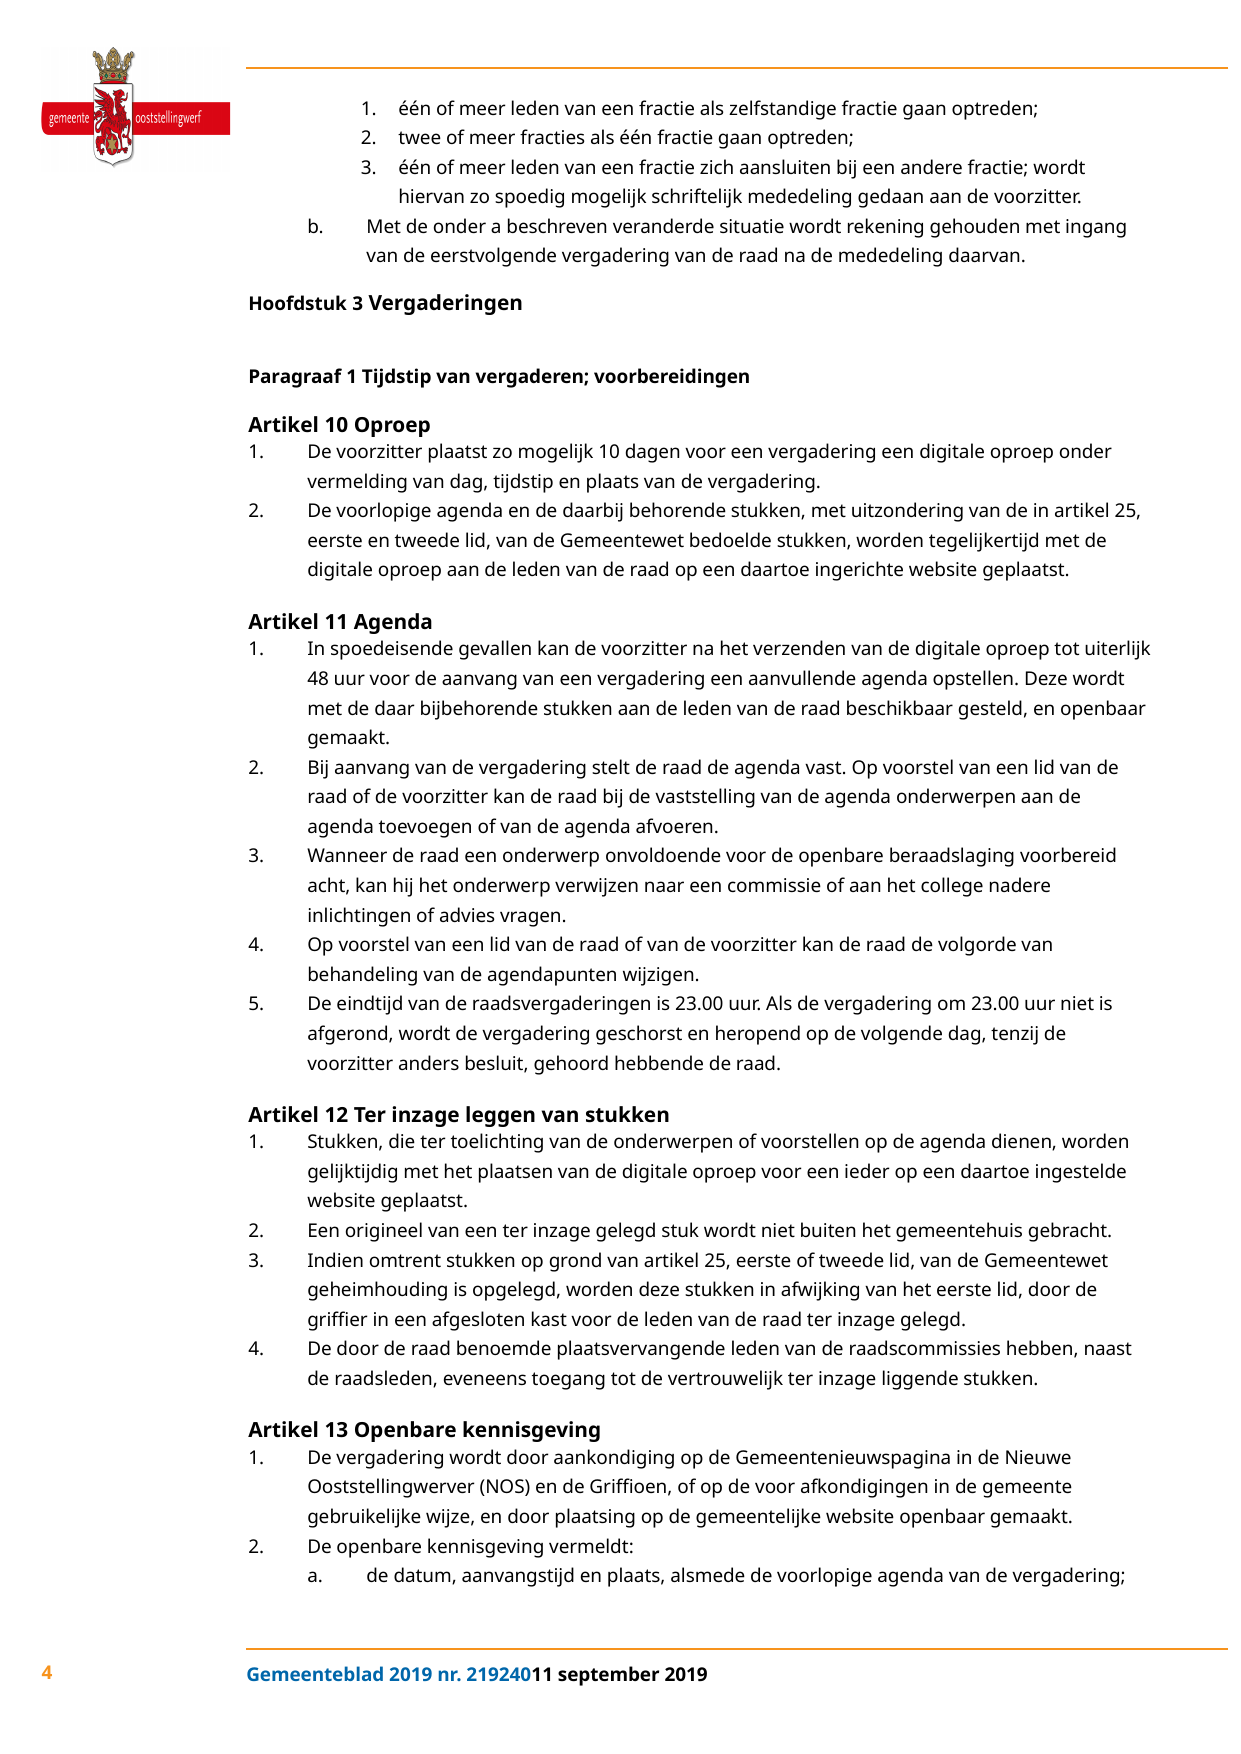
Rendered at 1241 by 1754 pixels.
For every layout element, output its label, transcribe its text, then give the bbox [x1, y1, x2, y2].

list De voorlopige agenda en de daarbij behorende stukken, met uitzondering van de in artikel 25, eerste en tweede lid, van de Gemeentewet bedoelde stukken, worden tegelijkertijd met de digitale oproep aan de leden van de raad op een daartoe ingerichte website geplaatst. [248, 497, 1152, 582]
list De voorzitter plaatst zo mogelijk 10 dagen voor een vergadering een digitale oproep onder vermelding van dag, tijdstip en plaats van de vergadering. [248, 438, 1152, 494]
text Artikel 13 Openbare kennisgeving [248, 1416, 1152, 1444]
text Paragraaf 1 Tijdstip van vergaderen; voorbereidingen [248, 363, 1152, 389]
list Op voorstel van een lid van de raad of van de voorzitter kan de raad de volgorde van behandeling van de agendapunten wijzigen. [248, 931, 1152, 987]
text Hoofdstuk 3 Vergaderingen [248, 288, 1152, 317]
list De door de raad benoemde plaatsvervangende leden van de raadscommissies hebben, naast de raadsleden, eveneens toegang tot de vertrouwelijk ter inzage liggende stukken. [248, 1336, 1152, 1391]
list Bij aanvang van de vergadering stelt de raad de agenda vast. Op voorstel van een lid van de raad of de voorzitter kan de raad bij de vaststelling van de agenda onderwerpen aan de agenda toevoegen of van de agenda afvoeren. [248, 754, 1152, 839]
text Artikel 11 Agenda [248, 607, 1152, 636]
list Wanneer de raad een onderwerp onvoldoende voor de openbare beraadslaging voorbereid acht, kan hij het onderwerp verwijzen naar een commissie of aan het college nadere inlichtingen of advies vragen. [248, 843, 1152, 927]
list één of meer leden van een fractie zich aansluiten bij een andere fractie; wordt hiervan zo spoedig mogelijk schriftelijk mededeling gedaan aan de voorzitter. [361, 154, 1152, 209]
list Stukken, die ter toelichting van de onderwerpen of voorstellen op de agenda dienen, worden gelijktijdig met het plaatsen van de digitale oproep voor een ieder op een daartoe ingestelde website geplaatst. [248, 1128, 1152, 1213]
picture [41, 47, 231, 172]
list Indien omtrent stukken op grond van artikel 25, eerste of tweede lid, van de Gemeentewet geheimhouding is opgelegd, worden deze stukken in afwijking van het eerste lid, door de griffier in een afgesloten kast voor de leden van de raad ter inzage gelegd. [248, 1247, 1152, 1332]
list De openbare kennisgeving vermeldt: [248, 1533, 1152, 1558]
list de datum, aanvangstijd en plaats, alsmede de voorlopige agenda van de vergadering; [307, 1562, 1152, 1588]
list twee of meer fracties als één fractie gaan optreden; [361, 124, 1152, 150]
list De vergadering wordt door aankondiging op de Gemeentenieuwspagina in de Nieuwe Ooststellingwerver (NOS) en de Griffioen, of op de voor afkondigingen in de gemeente gebruikelijke wijze, en door plaatsing op de gemeentelijke website openbaar gemaakt. [248, 1444, 1152, 1529]
text Artikel 10 Oproep [248, 410, 1152, 438]
list één of meer leden van een fractie als zelfstandige fractie gaan optreden; [361, 95, 1152, 121]
list Met de onder a beschreven veranderde situatie wordt rekening gehouden met ingang van de eerstvolgende vergadering van de raad na de mededeling daarvan. [307, 213, 1152, 268]
list Een origineel van een ter inzage gelegd stuk wordt niet buiten het gemeentehuis gebracht. [248, 1217, 1152, 1243]
list In spoedeisende gevallen kan de voorzitter na het verzenden van de digitale oproep tot uiterlijk 48 uur voor de aanvang van een vergadering een aanvullende agenda opstellen. Deze wordt met de daar bijbehorende stukken aan de leden van de raad beschikbaar gesteld, en openbaar gemaakt. [248, 636, 1152, 750]
list De eindtijd van de raadsvergaderingen is 23.00 uur. Als de vergadering om 23.00 uur niet is afgerond, wordt de vergadering geschorst en heropend op de volgende dag, tenzij de voorzitter anders besluit, gehoord hebbende de raad. [248, 991, 1152, 1075]
text Artikel 12 Ter inzage leggen van stukken [248, 1100, 1152, 1128]
